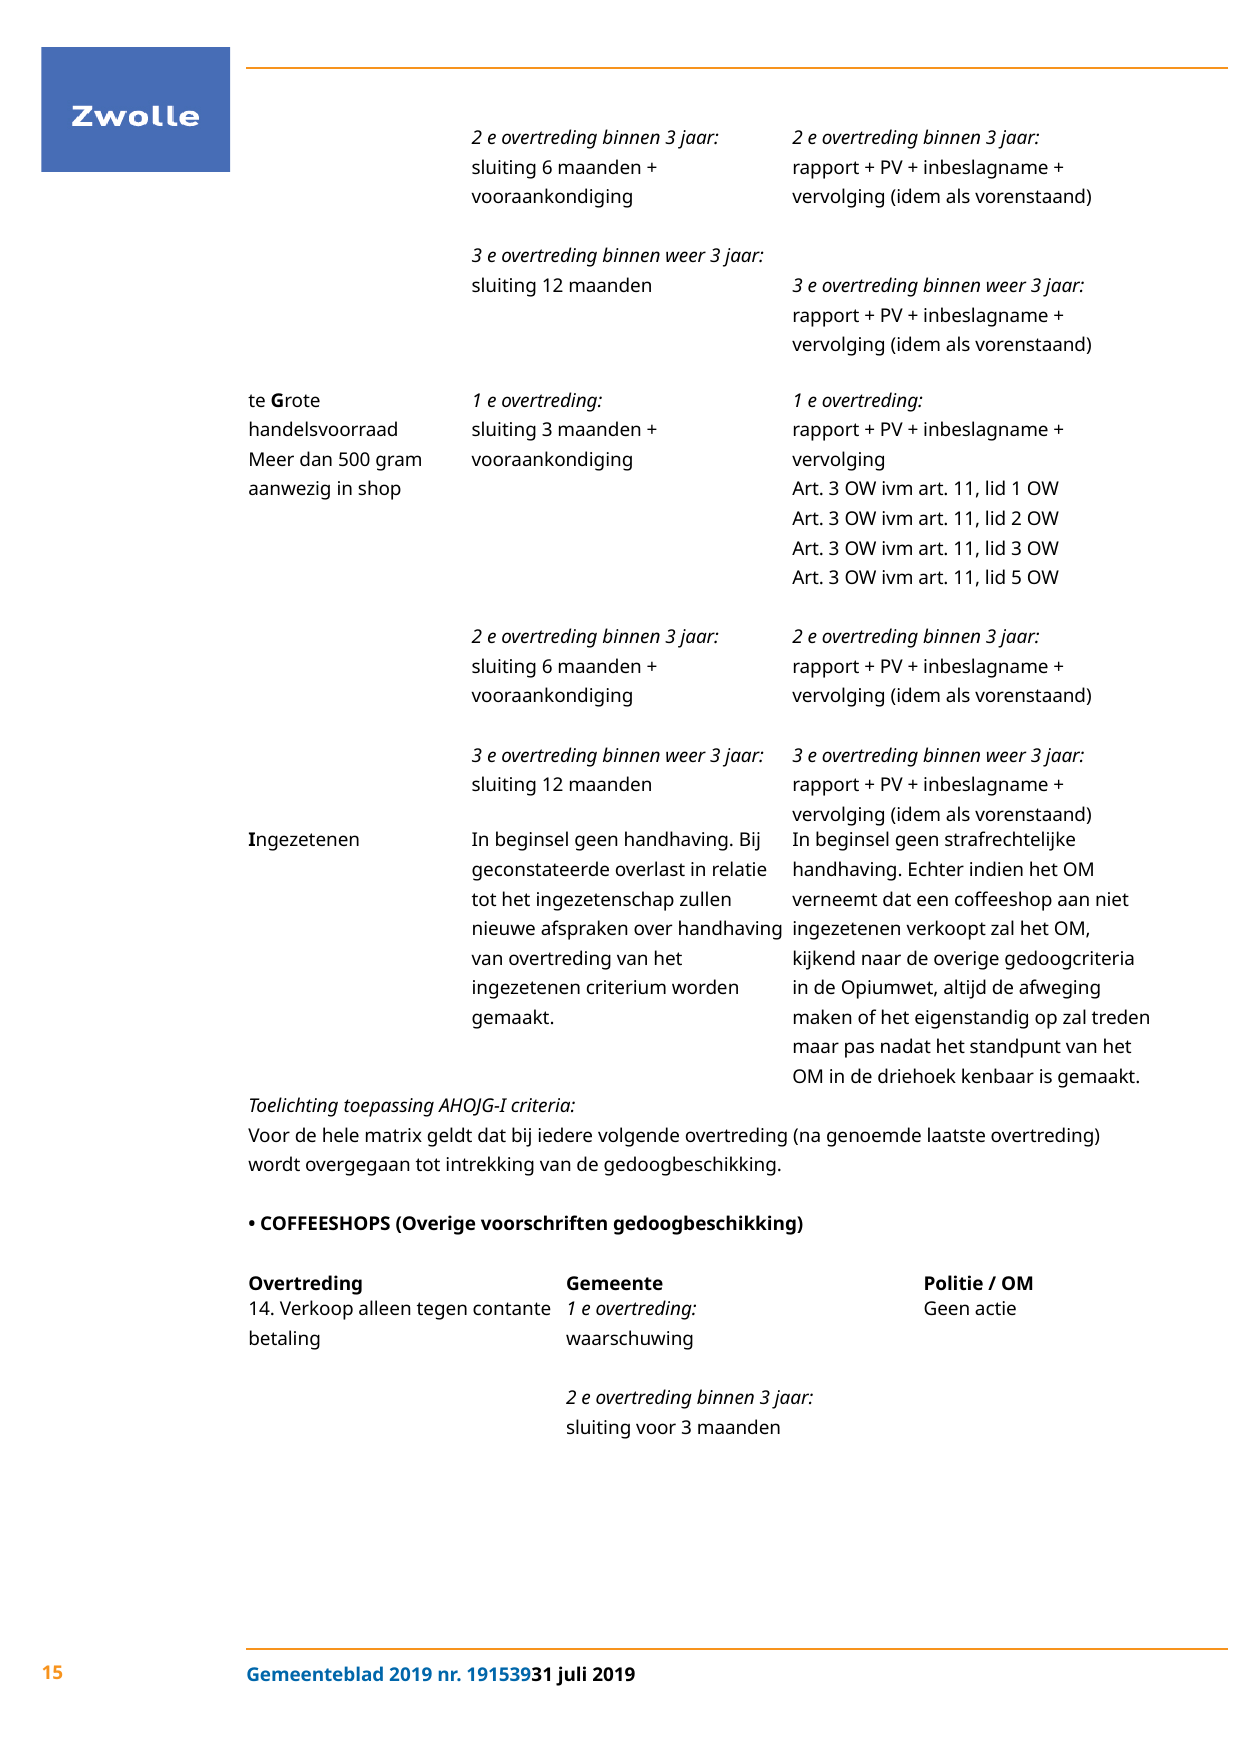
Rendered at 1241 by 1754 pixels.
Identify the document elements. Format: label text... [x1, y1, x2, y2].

text Voor de hele matrix geldt dat bij iedere volgende overtreding (na genoemde laatste overtreding) wordt overgegaan tot intrekking van de gedoogbeschikking. [248, 1122, 1152, 1177]
table_header Overtreding [248, 1270, 566, 1296]
table_cell Ingezetenen [248, 827, 471, 1089]
table_cell [248, 95, 471, 387]
table_header Gemeente [566, 1270, 923, 1296]
table_cell 2 e overtreding binnen 3 jaar: sluiting 6 maanden + vooraankondiging 3 e overtreding binnen weer 3 jaar: sluiting 12 maanden [471, 95, 792, 387]
table_cell 1 e overtreding: rapport + PV + inbeslagname + vervolging Art. 3 OW ivm art. 11, lid 1 OW Art. 3 OW ivm art. 11, lid 2 OW Art. 3 OW ivm art. 11, lid 3 OW Art. 3 OW ivm art. 11, lid 5 OW 2 e overtreding binnen 3 jaar: rapport + PV + inbeslagname + vervolging (idem als vorenstaand) 3 e overtreding binnen weer 3 jaar: rapport + PV + inbeslagname + vervolging (idem als vorenstaand) [792, 387, 1152, 827]
text Toelichting toepassing AHOJG-I criteria: [248, 1092, 1152, 1118]
table_cell 2 e overtreding binnen 3 jaar: rapport + PV + inbeslagname + vervolging (idem als vorenstaand) 3 e overtreding binnen weer 3 jaar: rapport + PV + inbeslagname + vervolging (idem als vorenstaand) [792, 95, 1152, 387]
table_cell In beginsel geen strafrechtelijke handhaving. Echter indien het OM verneemt dat een coffeeshop aan niet ingezetenen verkoopt zal het OM, kijkend naar de overige gedoogcriteria in de Opiumwet, altijd de afweging maken of het eigenstandig op zal treden maar pas nadat het standpunt van het OM in de driehoek kenbaar is gemaakt. [792, 827, 1152, 1089]
table_cell te Grote handelsvoorraad Meer dan 500 gram aanwezig in shop [248, 387, 471, 827]
table_cell Geen actie [923, 1296, 1152, 1440]
table_cell 1 e overtreding: waarschuwing 2 e overtreding binnen 3 jaar: sluiting voor 3 maanden [566, 1296, 923, 1440]
text • COFFEESHOPS (Overige voorschriften gedoogbeschikking) [248, 1211, 1152, 1236]
table_cell In beginsel geen handhaving. Bij geconstateerde overlast in relatie tot het ingezetenschap zullen nieuwe afspraken over handhaving van overtreding van het ingezetenen criterium worden gemaakt. [471, 827, 792, 1089]
picture [41, 47, 231, 172]
table_cell 1 e overtreding: sluiting 3 maanden + vooraankondiging 2 e overtreding binnen 3 jaar: sluiting 6 maanden + vooraankondiging 3 e overtreding binnen weer 3 jaar: sluiting 12 maanden [471, 387, 792, 827]
table_cell 14. Verkoop alleen tegen contante betaling [248, 1296, 566, 1440]
table_header Politie / OM [923, 1270, 1152, 1296]
